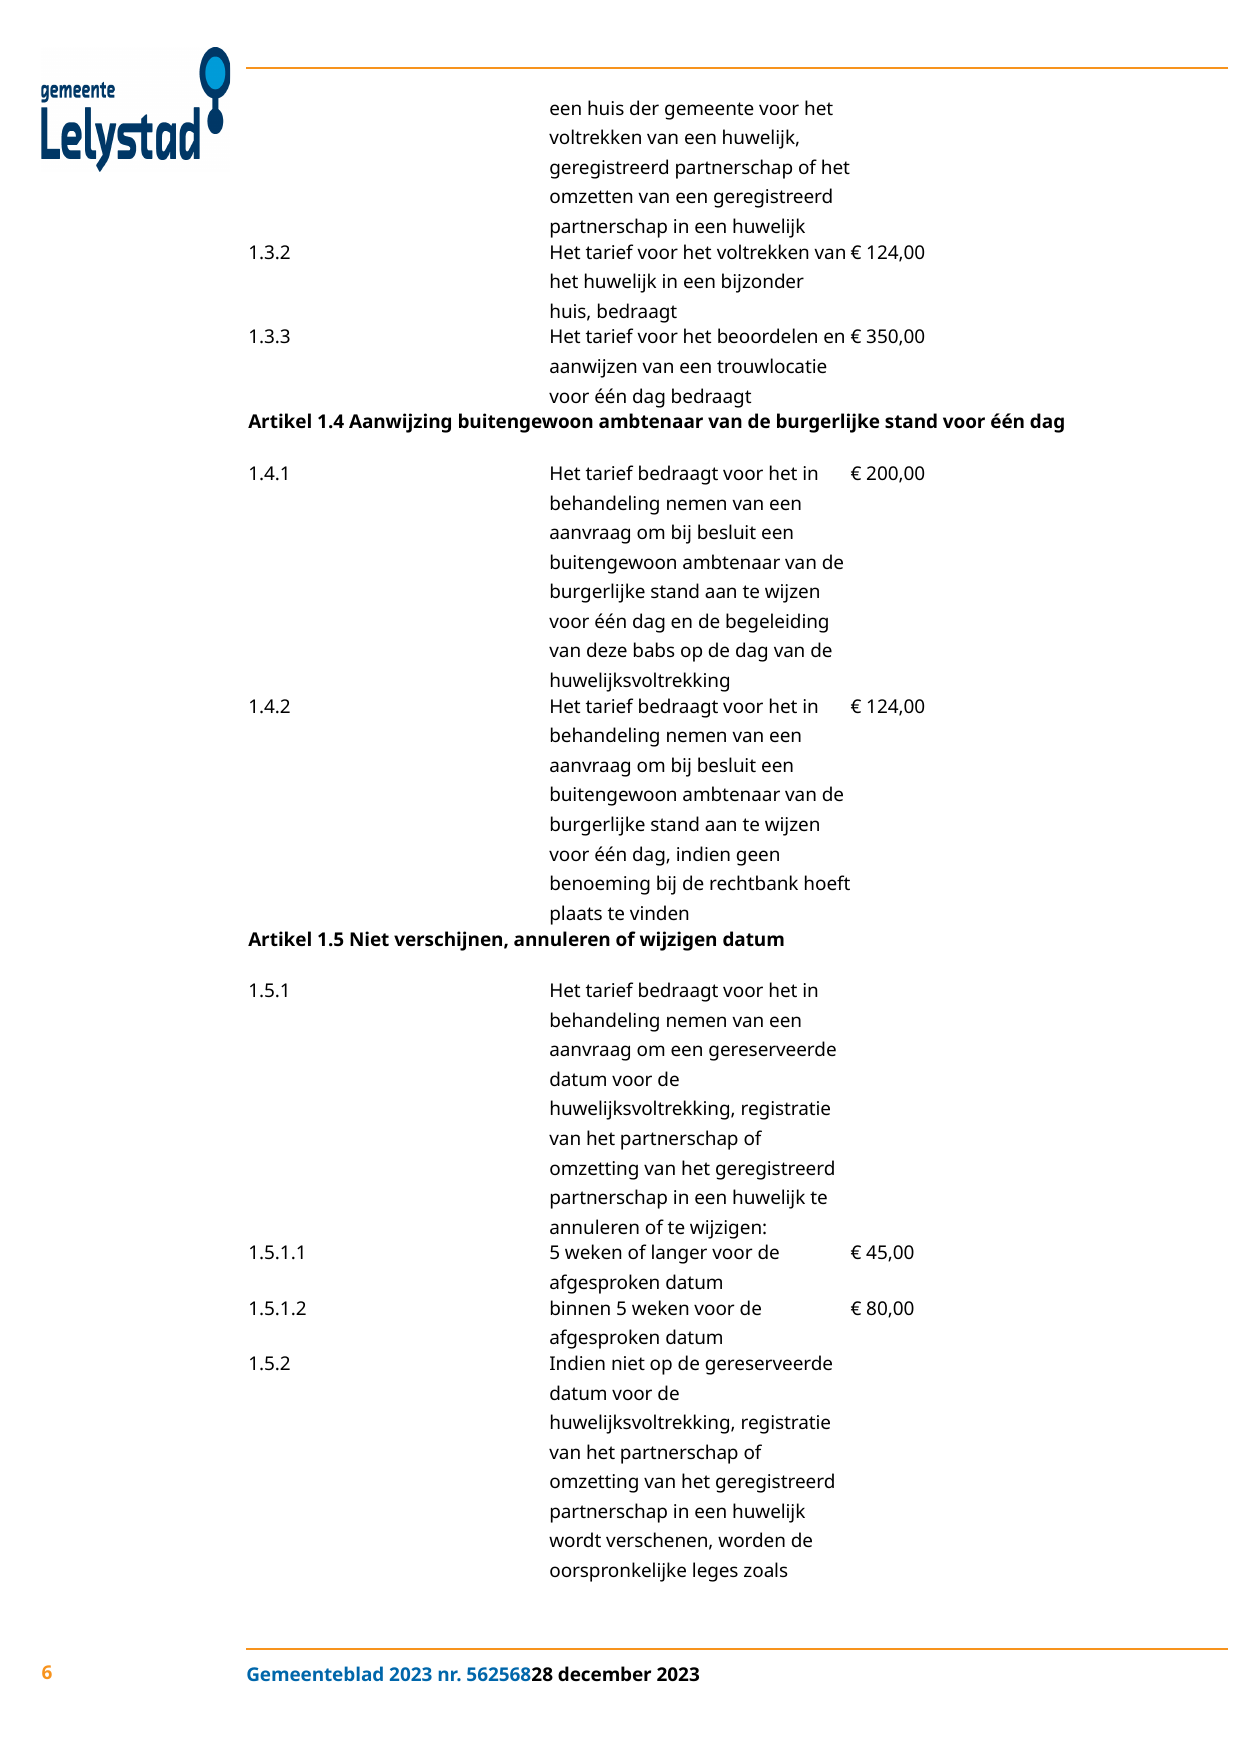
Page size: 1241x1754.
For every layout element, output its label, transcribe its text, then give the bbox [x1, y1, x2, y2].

table_cell 1.5.1.1 [248, 1240, 549, 1295]
table_cell Het tarief bedraagt voor het in behandeling nemen van een aanvraag om een gereserveerde datum voor de huwelijksvoltrekking, registratie van het partnerschap of omzetting van het geregistreerd partnerschap in een huwelijk te annuleren of te wijzigen: [549, 977, 850, 1239]
table_cell Indien niet op de gereserveerde datum voor de huwelijksvoltrekking, registratie van het partnerschap of omzetting van het geregistreerd partnerschap in een huwelijk wordt verschenen, worden de oorspronkelijke leges zoals [549, 1350, 850, 1583]
table_cell € 200,00 [850, 460, 1152, 693]
table_cell 1.5.2 [248, 1350, 549, 1583]
table_cell 1.3.3 [248, 324, 549, 409]
table_cell [549, 951, 850, 977]
table_cell [850, 977, 1152, 1239]
table_cell [549, 434, 850, 460]
table_cell [248, 95, 549, 239]
table_cell € 45,00 [850, 1240, 1152, 1295]
table_cell 1.5.1.2 [248, 1295, 549, 1350]
table_cell 1.5.1 [248, 977, 549, 1239]
table_cell Het tarief bedraagt voor het in behandeling nemen van een aanvraag om bij besluit een buitengewoon ambtenaar van de burgerlijke stand aan te wijzen voor één dag en de begeleiding van deze babs op de dag van de huwelijksvoltrekking [549, 460, 850, 693]
table_cell € 80,00 [850, 1295, 1152, 1350]
table_cell 1.4.1 [248, 460, 549, 693]
table_cell Artikel 1.4 Aanwijzing buitengewoon ambtenaar van de burgerlijke stand voor één dag [248, 409, 1152, 434]
table_cell binnen 5 weken voor de afgesproken datum [549, 1295, 850, 1350]
table_cell [248, 951, 549, 977]
table_cell [850, 434, 1152, 460]
table_cell Het tarief voor het voltrekken van het huwelijk in een bijzonder huis, bedraagt [549, 239, 850, 324]
table_cell [850, 1350, 1152, 1583]
table_cell Het tarief bedraagt voor het in behandeling nemen van een aanvraag om bij besluit een buitengewoon ambtenaar van de burgerlijke stand aan te wijzen voor één dag, indien geen benoeming bij de rechtbank hoeft plaats te vinden [549, 693, 850, 926]
picture [41, 47, 231, 172]
table_cell Het tarief voor het beoordelen en aanwijzen van een trouwlocatie voor één dag bedraagt [549, 324, 850, 409]
table_cell [850, 951, 1152, 977]
table_cell 1.3.2 [248, 239, 549, 324]
table_cell [248, 434, 549, 460]
table_cell Artikel 1.5 Niet verschijnen, annuleren of wijzigen datum [248, 926, 1152, 951]
table_cell € 124,00 [850, 239, 1152, 324]
table_cell 1.4.2 [248, 693, 549, 926]
table_cell 5 weken of langer voor de afgesproken datum [549, 1240, 850, 1295]
table_cell € 350,00 [850, 324, 1152, 409]
table_cell een huis der gemeente voor het voltrekken van een huwelijk, geregistreerd partnerschap of het omzetten van een geregistreerd partnerschap in een huwelijk [549, 95, 850, 239]
table_cell € 124,00 [850, 693, 1152, 926]
table_cell [850, 95, 1152, 239]
